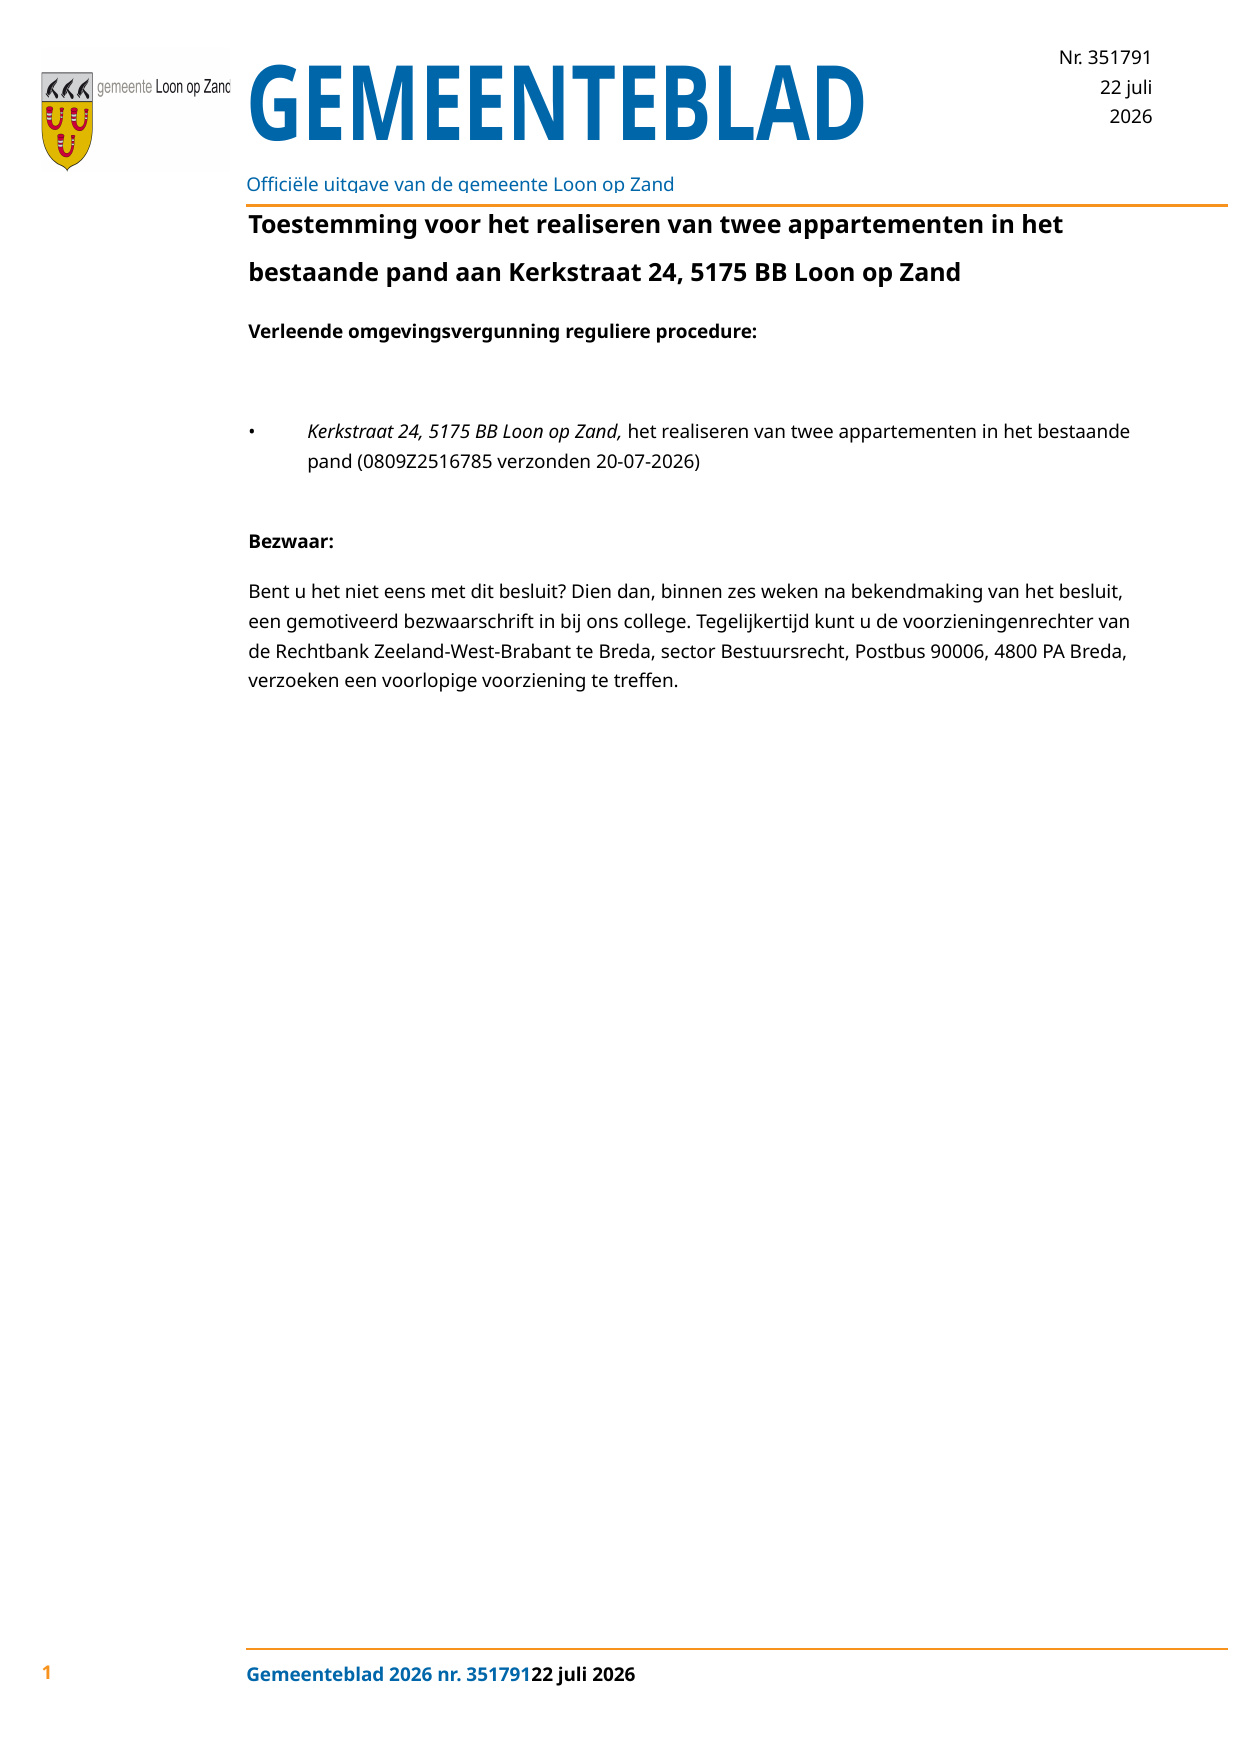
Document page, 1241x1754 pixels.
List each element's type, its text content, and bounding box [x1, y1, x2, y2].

text Verleende omgevingsvergunning reguliere procedure: [248, 318, 1152, 344]
picture [41, 47, 231, 172]
list Kerkstraat 24, 5175 BB Loon op Zand, het realiseren van twee appartementen in het bestaande pand (0809Z2516785 verzonden 20-07-2026) [248, 419, 1152, 474]
text Bezwaar: [248, 528, 1152, 554]
text Toestemming voor het realiseren van twee appartementen in het bestaande pand aan Kerkstraat 24, 5175 BB Loon op Zand [248, 207, 1152, 288]
text Bent u het niet eens met dit besluit? Dien dan, binnen zes weken na bekendmaking van het besluit, een gemotiveerd bezwaarschrift in bij ons college. Tegelijkertijd kunt u de voorzieningenrechter van de Rechtbank Zeeland-West-Brabant te Breda, sector Bestuursrecht, Postbus 90006, 4800 PA Breda, verzoeken een voorlopige voorziening te treffen. [248, 579, 1152, 693]
